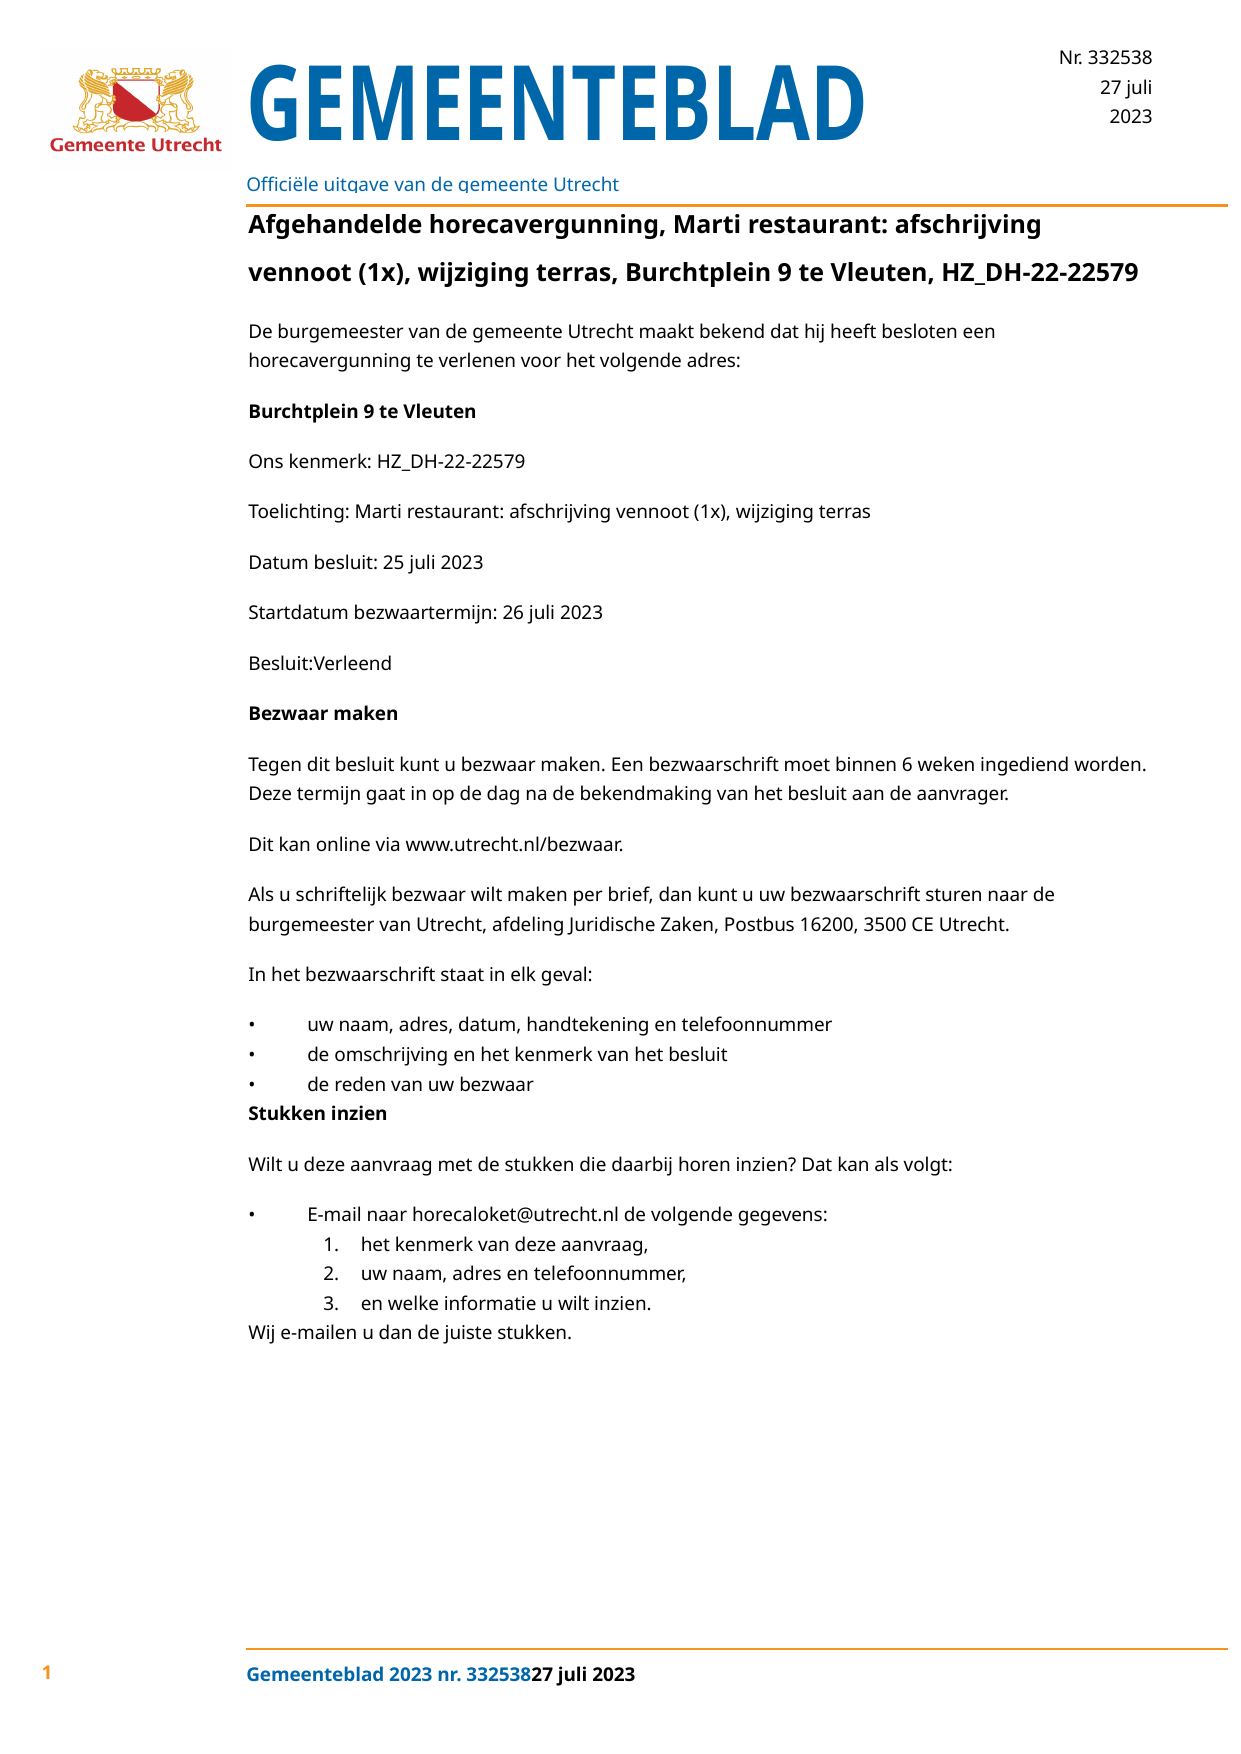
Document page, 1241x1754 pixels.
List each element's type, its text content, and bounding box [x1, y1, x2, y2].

list en welke informatie u wilt inzien. [323, 1290, 1152, 1316]
text Stukken inzien [248, 1100, 1152, 1126]
text De burgemeester van de gemeente Utrecht maakt bekend dat hij heeft besloten een horecavergunning te verlenen voor het volgende adres: [248, 318, 1152, 373]
text Bezwaar maken [248, 700, 1152, 726]
text Toelichting: Marti restaurant: afschrijving vennoot (1x), wijziging terras [248, 499, 1152, 524]
text Besluit:Verleend [248, 650, 1152, 676]
text Startdatum bezwaartermijn: 26 juli 2023 [248, 599, 1152, 625]
text In het bezwaarschrift staat in elk geval: [248, 961, 1152, 987]
text Afgehandelde horecavergunning, Marti restaurant: afschrijving vennoot (1x), wijziging terras, Burchtplein 9 te Vleuten, HZ_DH-22-22579 [248, 207, 1152, 288]
text Dit kan online via www.utrecht.nl/bezwaar. [248, 831, 1152, 857]
list de reden van uw bezwaar [248, 1071, 1152, 1097]
list E-mail naar horecaloket@utrecht.nl de volgende gegevens: [248, 1201, 1152, 1227]
text Burchtplein 9 te Vleuten [248, 398, 1152, 424]
list het kenmerk van deze aanvraag, [323, 1231, 1152, 1257]
text Ons kenmerk: HZ_DH-22-22579 [248, 448, 1152, 474]
text Tegen dit besluit kunt u bezwaar maken. Een bezwaarschrift moet binnen 6 weken ingediend worden. Deze termijn gaat in op de dag na de bekendmaking van het besluit aan de aanvrager. [248, 751, 1152, 806]
text Wij e-mailen u dan de juiste stukken. [248, 1319, 1152, 1345]
list uw naam, adres en telefoonnummer, [323, 1260, 1152, 1286]
list de omschrijving en het kenmerk van het besluit [248, 1041, 1152, 1067]
picture [41, 47, 231, 172]
text Wilt u deze aanvraag met de stukken die daarbij horen inzien? Dat kan als volgt: [248, 1151, 1152, 1177]
list uw naam, adres, datum, handtekening en telefoonnummer [248, 1012, 1152, 1037]
text Als u schriftelijk bezwaar wilt maken per brief, dan kunt u uw bezwaarschrift sturen naar de burgemeester van Utrecht, afdeling Juridische Zaken, Postbus 16200, 3500 CE Utrecht. [248, 881, 1152, 937]
text Datum besluit: 25 juli 2023 [248, 549, 1152, 575]
